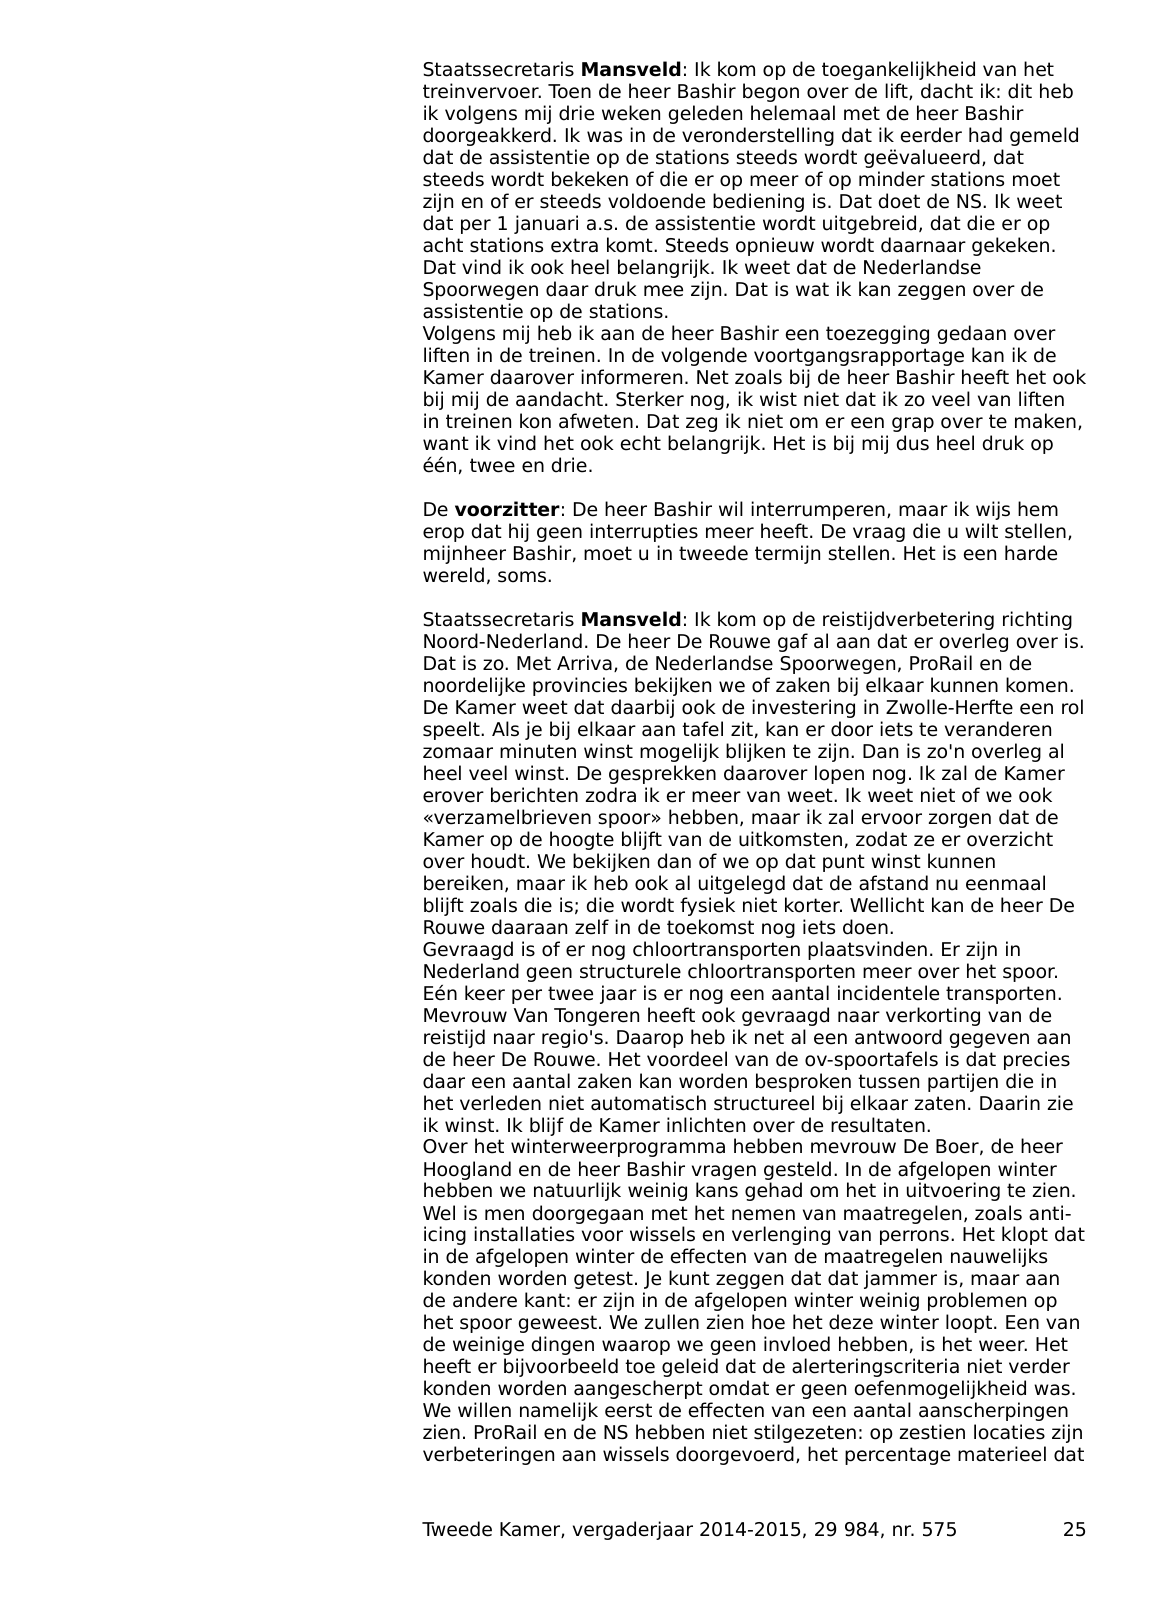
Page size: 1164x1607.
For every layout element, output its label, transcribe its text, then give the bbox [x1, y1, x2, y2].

text Staatssecretaris Mansveld: Ik kom op de reistijdverbetering richting Noord-Nederland. De heer De Rouwe gaf al aan dat er overleg over is. Dat is zo. Met Arriva, de Nederlandse Spoorwegen, ProRail en de noordelijke provincies bekijken we of zaken bij elkaar kunnen komen. De Kamer weet dat daarbij ook de investering in Zwolle-Herfte een rol speelt. Als je bij elkaar aan tafel zit, kan er door iets te veranderen zomaar minuten winst mogelijk blijken te zijn. Dan is zo'n overleg al heel veel winst. De gesprekken daarover lopen nog. Ik zal de Kamer erover berichten zodra ik er meer van weet. Ik weet niet of we ook «verzamelbrieven spoor» hebben, maar ik zal ervoor zorgen dat de Kamer op de hoogte blijft van de uitkomsten, zodat ze er overzicht over houdt. We bekijken dan of we op dat punt winst kunnen bereiken, maar ik heb ook al uitgelegd dat de afstand nu eenmaal blijft zoals die is; die wordt fysiek niet korter. Wellicht kan de heer De Rouwe daaraan zelf in de toekomst nog iets doen. [422, 609, 1087, 939]
text De voorzitter: De heer Bashir wil interrumperen, maar ik wijs hem erop dat hij geen interrupties meer heeft. De vraag die u wilt stellen, mijnheer Bashir, moet u in tweede termijn stellen. Het is een harde wereld, soms. [422, 499, 1087, 587]
text Volgens mij heb ik aan de heer Bashir een toezegging gedaan over liften in de treinen. In de volgende voortgangsrapportage kan ik de Kamer daarover informeren. Net zoals bij de heer Bashir heeft het ook bij mij de aandacht. Sterker nog, ik wist niet dat ik zo veel van liften in treinen kon afweten. Dat zeg ik niet om er een grap over te maken, want ik vind het ook echt belangrijk. Het is bij mij dus heel druk op één, twee en drie. [422, 323, 1087, 477]
text Mevrouw Van Tongeren heeft ook gevraagd naar verkorting van de reistijd naar regio's. Daarop heb ik net al een antwoord gegeven aan de heer De Rouwe. Het voordeel van de ov-spoortafels is dat precies daar een aantal zaken kan worden besproken tussen partijen die in het verleden niet automatisch structureel bij elkaar zaten. Daarin zie ik winst. Ik blijf de Kamer inlichten over de resultaten. [422, 1004, 1087, 1136]
text Over het winterweerprogramma hebben mevrouw De Boer, de heer Hoogland en de heer Bashir vragen gesteld. In de afgelopen winter hebben we natuurlijk weinig kans gehad om het in uitvoering te zien. Wel is men doorgegaan met het nemen van maatregelen, zoals anti-icing installaties voor wissels en verlenging van perrons. Het klopt dat in de afgelopen winter de effecten van de maatregelen nauwelijks konden worden getest. Je kunt zeggen dat dat jammer is, maar aan de andere kant: er zijn in de afgelopen winter weinig problemen op het spoor geweest. We zullen zien hoe het deze winter loopt. Een van de weinige dingen waarop we geen invloed hebben, is het weer. Het heeft er bijvoorbeeld toe geleid dat de alerteringscriteria niet verder konden worden aangescherpt omdat er geen oefenmogelijkheid was. We willen namelijk eerst de effecten van een aantal aanscherpingen zien. ProRail en de NS hebben niet stilgezeten: op zestien locaties zijn verbeteringen aan wissels doorgevoerd, het percentage materieel dat [422, 1136, 1087, 1466]
text Staatssecretaris Mansveld: Ik kom op de toegankelijkheid van het treinvervoer. Toen de heer Bashir begon over de lift, dacht ik: dit heb ik volgens mij drie weken geleden helemaal met de heer Bashir doorgeakkerd. Ik was in de veronderstelling dat ik eerder had gemeld dat de assistentie op de stations steeds wordt geëvalueerd, dat steeds wordt bekeken of die er op meer of op minder stations moet zijn en of er steeds voldoende bediening is. Dat doet de NS. Ik weet dat per 1 januari a.s. de assistentie wordt uitgebreid, dat die er op acht stations extra komt. Steeds opnieuw wordt daarnaar gekeken. Dat vind ik ook heel belangrijk. Ik weet dat de Nederlandse Spoorwegen daar druk mee zijn. Dat is wat ik kan zeggen over de assistentie op de stations. [422, 59, 1087, 323]
text Gevraagd is of er nog chloortransporten plaatsvinden. Er zijn in Nederland geen structurele chloortransporten meer over het spoor. Eén keer per twee jaar is er nog een aantal incidentele transporten. [422, 939, 1087, 1004]
